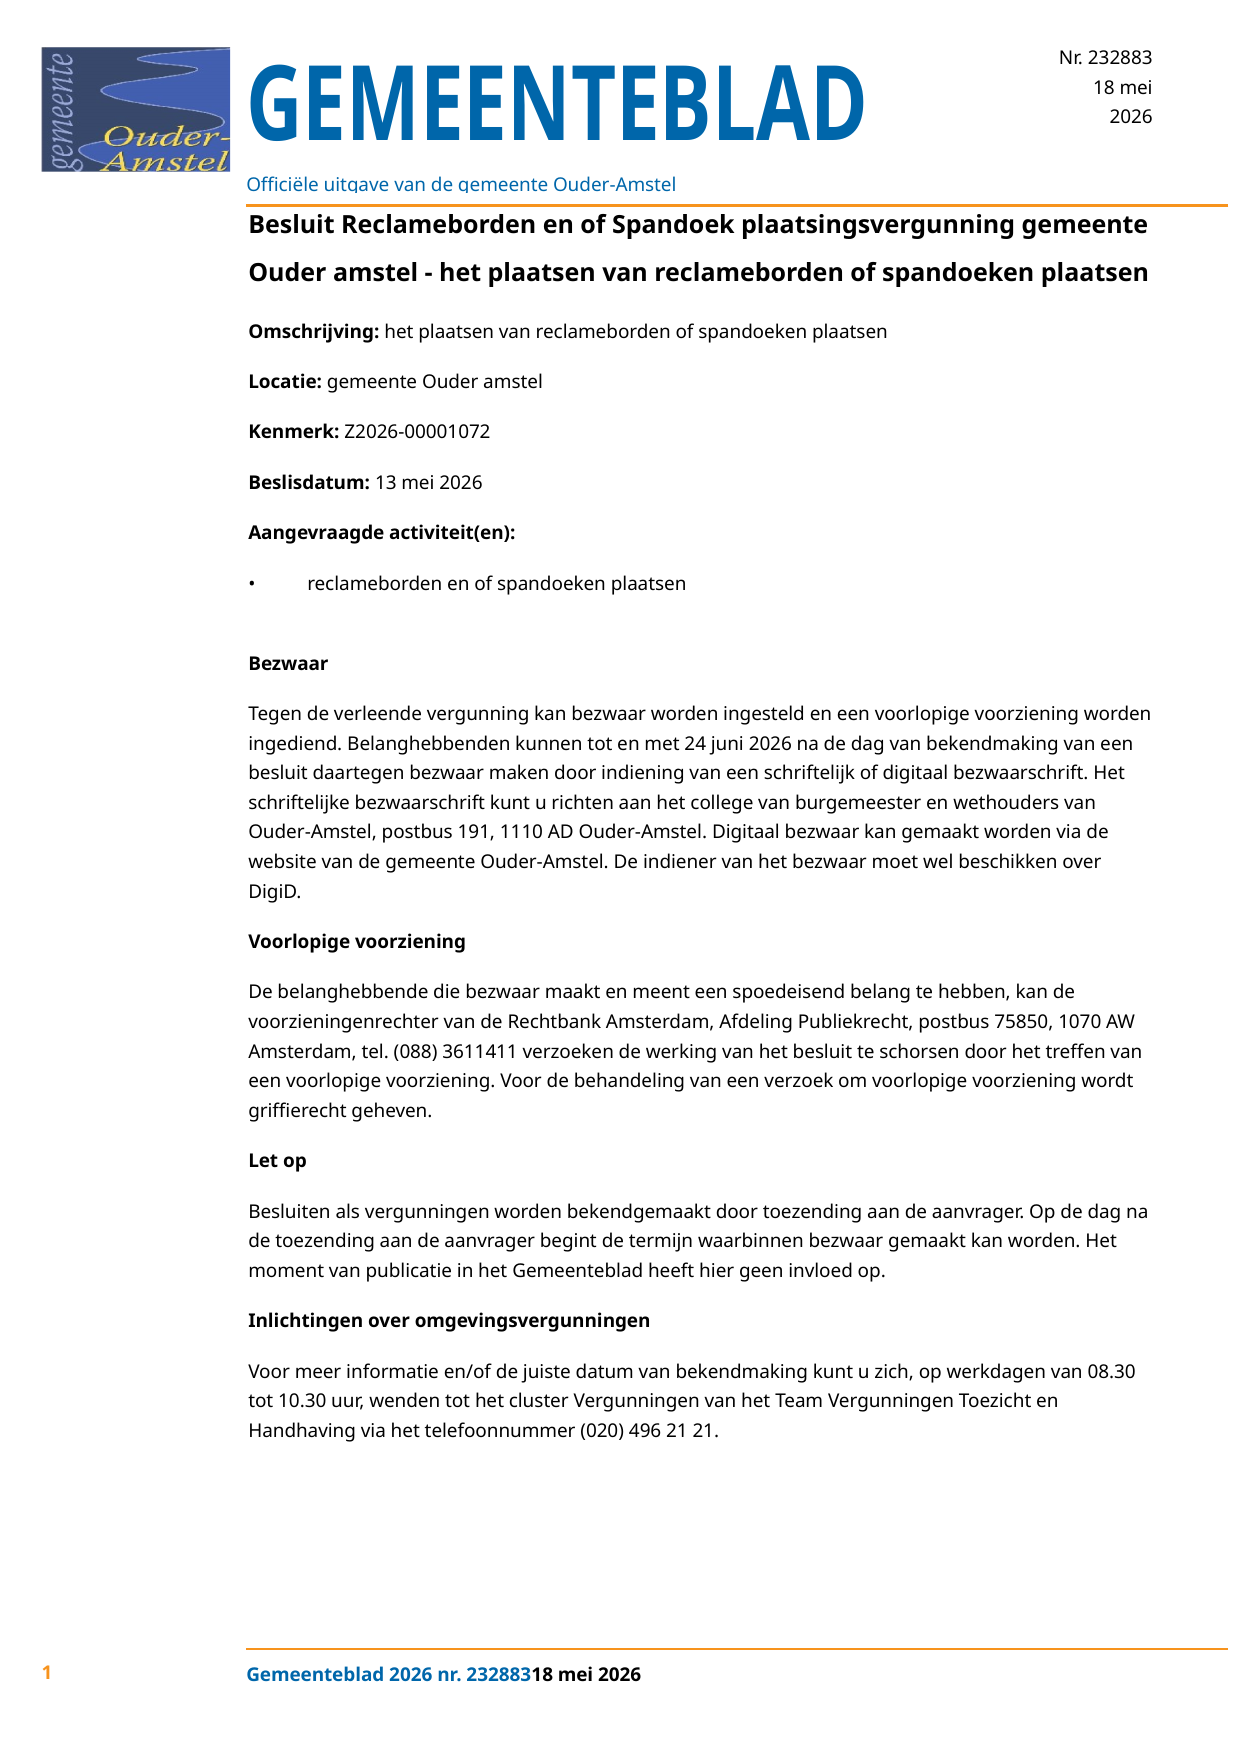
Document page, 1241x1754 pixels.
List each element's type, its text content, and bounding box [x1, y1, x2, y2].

text Kenmerk: Z2026-00001072 [248, 419, 1152, 444]
text Omschrijving: het plaatsen van reclameborden of spandoeken plaatsen [248, 318, 1152, 344]
text Besluiten als vergunningen worden bekendgemaakt door toezending aan de aanvrager. Op de dag na de toezending aan de aanvrager begint de termijn waarbinnen bezwaar gemaakt kan worden. Het moment van publicatie in het Gemeenteblad heeft hier geen invloed op. [248, 1198, 1152, 1283]
picture [41, 47, 231, 172]
text Tegen de verleende vergunning kan bezwaar worden ingesteld en een voorlopige voorziening worden ingediend. Belanghebbenden kunnen tot en met 24 juni 2026 na de dag van bekendmaking van een besluit daartegen bezwaar maken door indiening van een schriftelijk of digitaal bezwaarschrift. Het schriftelijke bezwaarschrift kunt u richten aan het college van burgemeester en wethouders van Ouder-Amstel, postbus 191, 1110 AD Ouder-Amstel. Digitaal bezwaar kan gemaakt worden via de website van de gemeente Ouder-Amstel. De indiener van het bezwaar moet wel beschikken over DigiD. [248, 700, 1152, 904]
text Inlichtingen over omgevingsvergunningen [248, 1307, 1152, 1333]
list reclameborden en of spandoeken plaatsen [248, 570, 1152, 596]
text Bezwaar [248, 650, 1152, 676]
text Voor meer informatie en/of de juiste datum van bekendmaking kunt u zich, op werkdagen van 08.30 tot 10.30 uur, wenden tot het cluster Vergunningen van het Team Vergunningen Toezicht en Handhaving via het telefoonnummer (020) 496 21 21. [248, 1358, 1152, 1443]
text De belanghebbende die bezwaar maakt en meent een spoedeisend belang te hebben, kan de voorzieningenrechter van de Rechtbank Amsterdam, Afdeling Publiekrecht, postbus 75850, 1070 AW Amsterdam, tel. (088) 3611411 verzoeken de werking van het besluit te schorsen door het treffen van een voorlopige voorziening. Voor de behandeling van een verzoek om voorlopige voorziening wordt griffierecht geheven. [248, 979, 1152, 1123]
text Let op [248, 1147, 1152, 1173]
text Besluit Reclameborden en of Spandoek plaatsingsvergunning gemeente Ouder amstel - het plaatsen van reclameborden of spandoeken plaatsen [248, 207, 1152, 288]
text Beslisdatum: 13 mei 2026 [248, 469, 1152, 495]
text Voorlopige voorziening [248, 928, 1152, 954]
text Locatie: gemeente Ouder amstel [248, 368, 1152, 394]
text Aangevraagde activiteit(en): [248, 519, 1152, 545]
